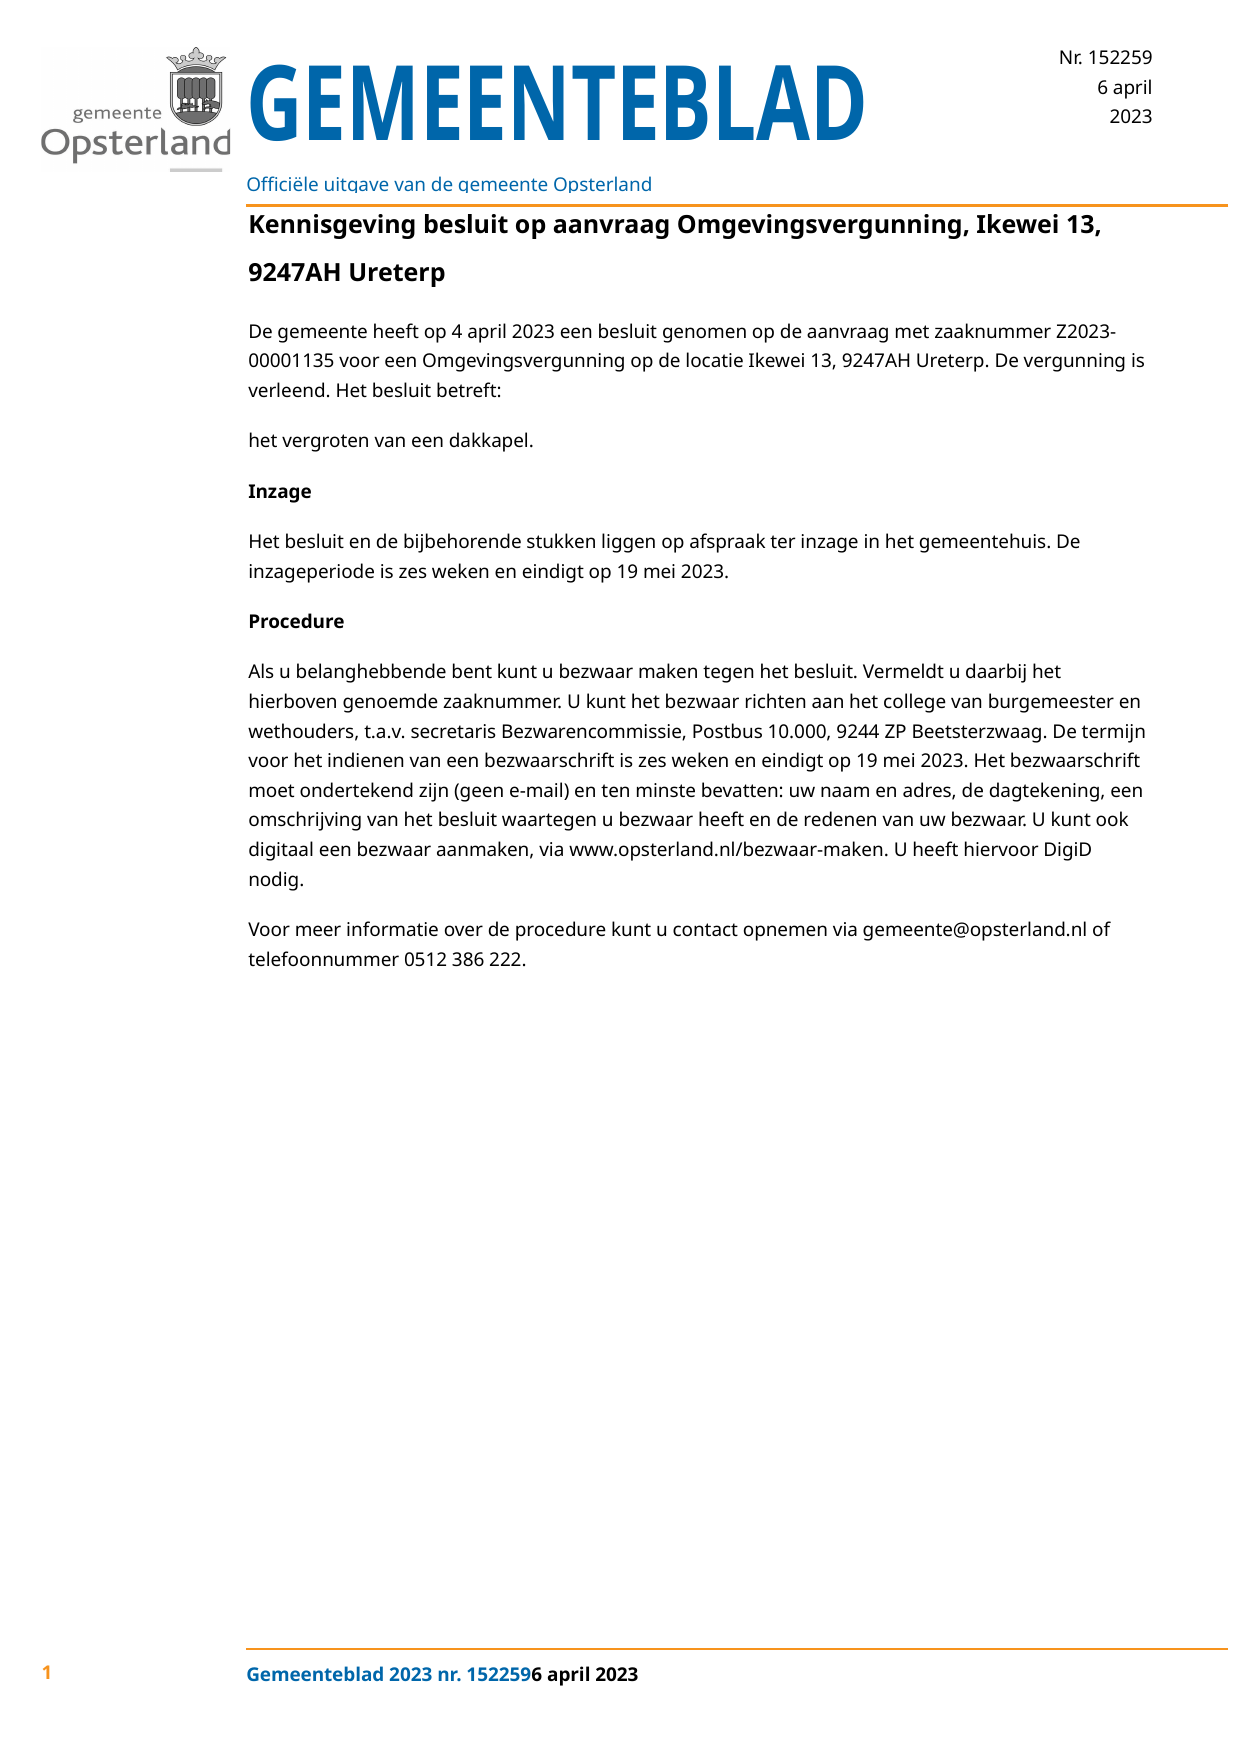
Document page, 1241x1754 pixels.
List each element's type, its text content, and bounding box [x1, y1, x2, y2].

text De gemeente heeft op 4 april 2023 een besluit genomen op de aanvraag met zaaknummer Z2023-00001135 voor een Omgevingsvergunning op de locatie Ikewei 13, 9247AH Ureterp. De vergunning is verleend. Het besluit betreft: [248, 318, 1152, 403]
text Procedure [248, 608, 1152, 634]
text Voor meer informatie over de procedure kunt u contact opnemen via gemeente@opsterland.nl of telefoonnummer 0512 386 222. [248, 916, 1152, 972]
text het vergroten van een dakkapel. [248, 427, 1152, 453]
picture [41, 47, 231, 172]
text Het besluit en de bijbehorende stukken liggen op afspraak ter inzage in het gemeentehuis. De inzageperiode is zes weken en eindigt op 19 mei 2023. [248, 528, 1152, 584]
text Als u belanghebbende bent kunt u bezwaar maken tegen het besluit. Vermeldt u daarbij het hierboven genoemde zaaknummer. U kunt het bezwaar richten aan het college van burgemeester en wethouders, t.a.v. secretaris Bezwarencommissie, Postbus 10.000, 9244 ZP Beetsterzwaag. De termijn voor het indienen van een bezwaarschrift is zes weken en eindigt op 19 mei 2023. Het bezwaarschrift moet ondertekend zijn (geen e-mail) en ten minste bevatten: uw naam en adres, de dagtekening, een omschrijving van het besluit waartegen u bezwaar heeft en de redenen van uw bezwaar. U kunt ook digitaal een bezwaar aanmaken, via www.opsterland.nl/bezwaar-maken. U heeft hiervoor DigiD nodig. [248, 659, 1152, 892]
text Inzage [248, 478, 1152, 504]
text Kennisgeving besluit op aanvraag Omgevingsvergunning, Ikewei 13, 9247AH Ureterp [248, 207, 1152, 288]
